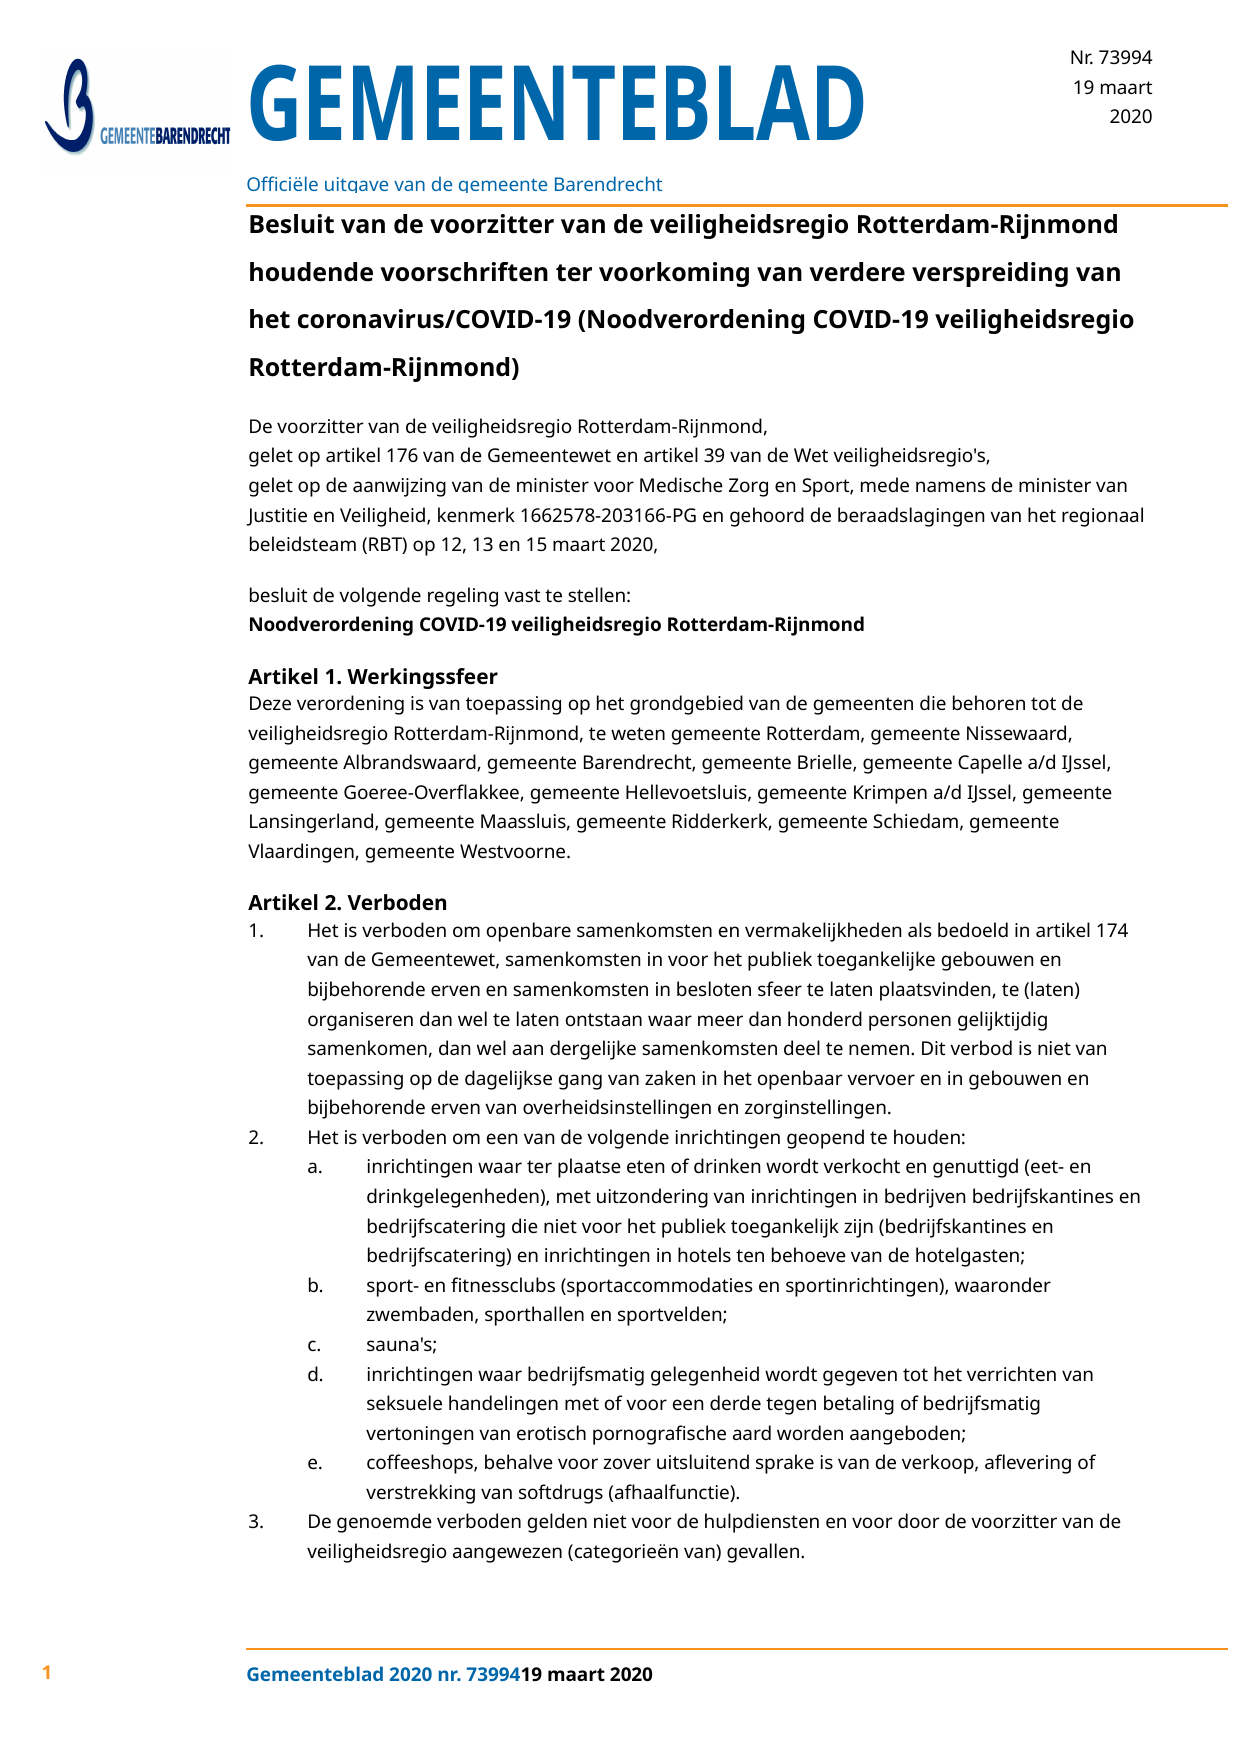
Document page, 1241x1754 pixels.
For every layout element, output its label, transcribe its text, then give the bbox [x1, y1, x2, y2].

list sport- en fitnessclubs (sportaccommodaties en sportinrichtingen), waaronder zwembaden, sporthallen en sportvelden; [307, 1272, 1152, 1327]
list sauna's; [307, 1331, 1152, 1357]
text Deze verordening is van toepassing op het grondgebied van de gemeenten die behoren tot de veiligheidsregio Rotterdam-Rijnmond, te weten gemeente Rotterdam, gemeente Nissewaard, gemeente Albrandswaard, gemeente Barendrecht, gemeente Brielle, gemeente Capelle a/d IJssel, gemeente Goeree-Overflakkee, gemeente Hellevoetsluis, gemeente Krimpen a/d IJssel, gemeente Lansingerland, gemeente Maassluis, gemeente Ridderkerk, gemeente Schiedam, gemeente Vlaardingen, gemeente Westvoorne. [248, 690, 1152, 864]
text gelet op artikel 176 van de Gemeentewet en artikel 39 van de Wet veiligheidsregio's, [248, 443, 1152, 468]
list Het is verboden om openbare samenkomsten en vermakelijkheden als bedoeld in artikel 174 van de Gemeentewet, samenkomsten in voor het publiek toegankelijke gebouwen en bijbehorende erven en samenkomsten in besloten sfeer te laten plaatsvinden, te (laten) organiseren dan wel te laten ontstaan waar meer dan honderd personen gelijktijdig samenkomen, dan wel aan dergelijke samenkomsten deel te nemen. Dit verbod is niet van toepassing op de dagelijkse gang van zaken in het openbaar vervoer en in gebouwen en bijbehorende erven van overheidsinstellingen en zorginstellingen. [248, 917, 1152, 1120]
text De voorzitter van de veiligheidsregio Rotterdam-Rijnmond, [248, 413, 1152, 439]
text gelet op de aanwijzing van de minister voor Medische Zorg en Sport, mede namens de minister van Justitie en Veiligheid, kenmerk 1662578-203166-PG en gehoord de beraadslagingen van het regionaal beleidsteam (RBT) op 12, 13 en 15 maart 2020, [248, 472, 1152, 557]
text Besluit van de voorzitter van de veiligheidsregio Rotterdam-Rijnmond houdende voorschriften ter voorkoming van verdere verspreiding van het coronavirus/COVID-19 (Noodverordening COVID-19 veiligheidsregio Rotterdam-Rijnmond) [248, 207, 1152, 384]
list inrichtingen waar bedrijfsmatig gelegenheid wordt gegeven tot het verrichten van seksuele handelingen met of voor een derde tegen betaling of bedrijfsmatig vertoningen van erotisch­ pornografische aard worden aangeboden; [307, 1361, 1152, 1446]
text Artikel 2. Verboden [248, 888, 1152, 917]
list coffeeshops, behalve voor zover uitsluitend sprake is van de verkoop, aflevering of verstrekking van softdrugs (afhaalfunctie). [307, 1449, 1152, 1505]
list De genoemde verboden gelden niet voor de hulpdiensten en voor door de voorzitter van de veiligheidsregio aangewezen (categorieën van) gevallen. [248, 1509, 1152, 1564]
text Noodverordening COVID-19 veiligheidsregio Rotterdam-Rijnmond [248, 611, 1152, 637]
picture [41, 47, 231, 172]
list Het is verboden om een van de volgende inrichtingen geopend te houden: [248, 1124, 1152, 1150]
text Artikel 1. Werkingssfeer [248, 662, 1152, 690]
list inrichtingen waar ter plaatse eten of drinken wordt verkocht en genuttigd (eet- en drinkgelegenheden), met uitzondering van inrichtingen in bedrijven bedrijfskantines en bedrijfscatering die niet voor het publiek toegankelijk zijn (bedrijfskantines en bedrijfscatering) en inrichtingen in hotels ten behoeve van de hotelgasten; [307, 1154, 1152, 1268]
text besluit de volgende regeling vast te stellen: [248, 582, 1152, 607]
